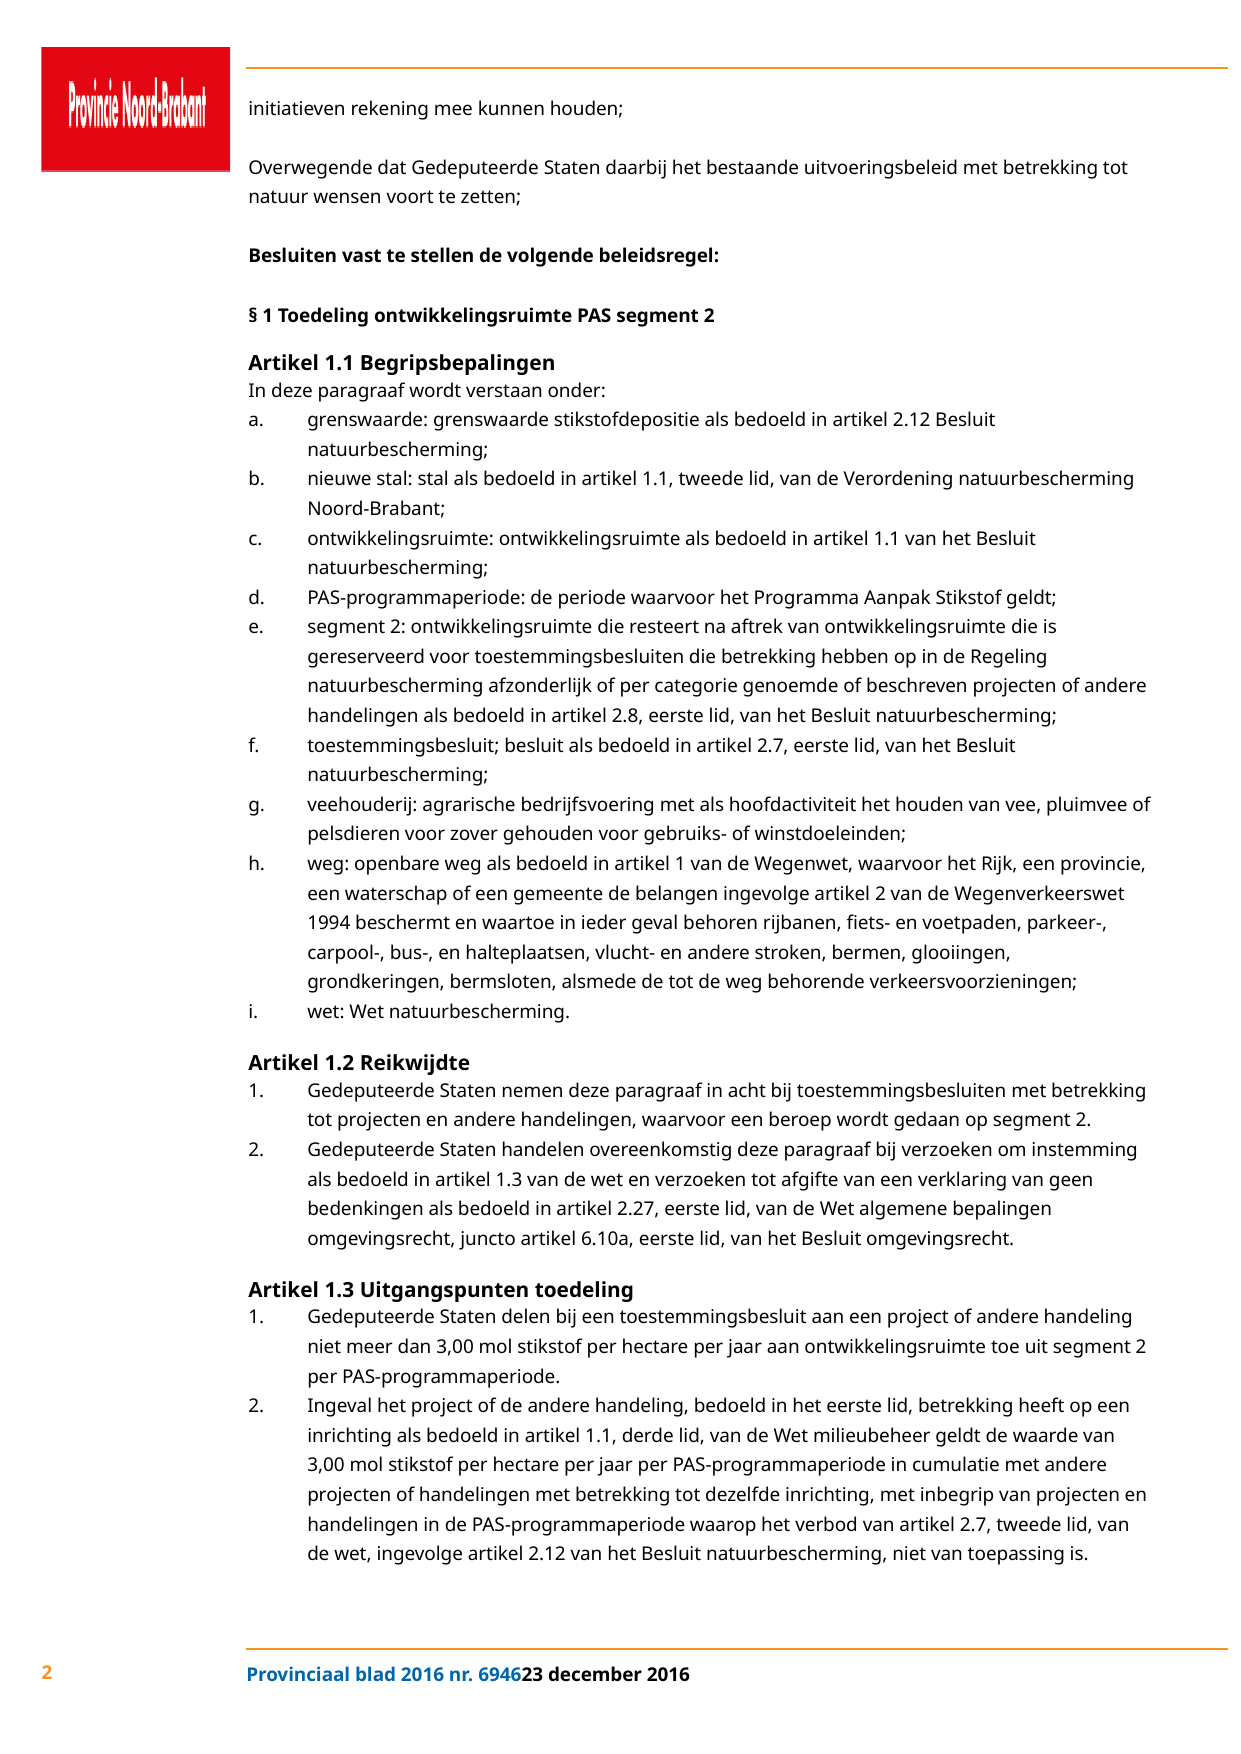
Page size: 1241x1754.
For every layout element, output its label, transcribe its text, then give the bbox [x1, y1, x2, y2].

list Gedeputeerde Staten nemen deze paragraaf in acht bij toestemmingsbesluiten met betrekking tot projecten en andere handelingen, waarvoor een beroep wordt gedaan op segment 2. [248, 1077, 1152, 1132]
text Overwegende dat Gedeputeerde Staten daarbij het bestaande uitvoeringsbeleid met betrekking tot natuur wensen voort te zetten; [248, 154, 1152, 209]
list toestemmingsbesluit; besluit als bedoeld in artikel 2.7, eerste lid, van het Besluit natuurbescherming; [248, 732, 1152, 787]
list Gedeputeerde Staten delen bij een toestemmingsbesluit aan een project of andere handeling niet meer dan 3,00 mol stikstof per hectare per jaar aan ontwikkelingsruimte toe uit segment 2 per PAS-programmaperiode. [248, 1304, 1152, 1389]
list weg: openbare weg als bedoeld in artikel 1 van de Wegenwet, waarvoor het Rijk, een provincie, een waterschap of een gemeente de belangen ingevolge artikel 2 van de Wegenverkeerswet 1994 beschermt en waartoe in ieder geval behoren rijbanen, fiets- en voetpaden, parkeer-, carpool-, bus-, en halteplaatsen, vlucht- en andere stroken, bermen, glooiingen, grondkeringen, bermsloten, alsmede de tot de weg behorende verkeersvoorzieningen; [248, 850, 1152, 994]
list wet: Wet natuurbescherming. [248, 998, 1152, 1024]
list veehouderij: agrarische bedrijfsvoering met als hoofdactiviteit het houden van vee, pluimvee of pelsdieren voor zover gehouden voor gebruiks- of winstdoeleinden; [248, 791, 1152, 846]
list Gedeputeerde Staten handelen overeenkomstig deze paragraaf bij verzoeken om instemming als bedoeld in artikel 1.3 van de wet en verzoeken tot afgifte van een verklaring van geen bedenkingen als bedoeld in artikel 2.27, eerste lid, van de Wet algemene bepalingen omgevingsrecht, juncto artikel 6.10a, eerste lid, van het Besluit omgevingsrecht. [248, 1136, 1152, 1251]
text initiatieven rekening mee kunnen houden; [248, 95, 1152, 121]
list ontwikkelingsruimte: ontwikkelingsruimte als bedoeld in artikel 1.1 van het Besluit natuurbescherming; [248, 525, 1152, 580]
text Artikel 1.1 Begripsbepalingen [248, 348, 1152, 377]
text Besluiten vast te stellen de volgende beleidsregel: [248, 243, 1152, 268]
text In deze paragraaf wordt verstaan onder: [248, 377, 1152, 403]
text Artikel 1.2 Reikwijdte [248, 1048, 1152, 1077]
picture [41, 47, 231, 172]
list PAS-programmaperiode: de periode waarvoor het Programma Aanpak Stikstof geldt; [248, 584, 1152, 610]
text Artikel 1.3 Uitgangspunten toedeling [248, 1275, 1152, 1304]
list nieuwe stal: stal als bedoeld in artikel 1.1, tweede lid, van de Verordening natuurbescherming Noord-Brabant; [248, 466, 1152, 521]
list grenswaarde: grenswaarde stikstofdepositie als bedoeld in artikel 2.12 Besluit natuurbescherming; [248, 406, 1152, 462]
list Ingeval het project of de andere handeling, bedoeld in het eerste lid, betrekking heeft op een inrichting als bedoeld in artikel 1.1, derde lid, van de Wet milieubeheer geldt de waarde van 3,00 mol stikstof per hectare per jaar per PAS-programmaperiode in cumulatie met andere projecten of handelingen met betrekking tot dezelfde inrichting, met inbegrip van projecten en handelingen in de PAS-programmaperiode waarop het verbod van artikel 2.7, tweede lid, van de wet, ingevolge artikel 2.12 van het Besluit natuurbescherming, niet van toepassing is. [248, 1392, 1152, 1566]
list segment 2: ontwikkelingsruimte die resteert na aftrek van ontwikkelingsruimte die is gereserveerd voor toestemmingsbesluiten die betrekking hebben op in de Regeling natuurbescherming afzonderlijk of per categorie genoemde of beschreven projecten of andere handelingen als bedoeld in artikel 2.8, eerste lid, van het Besluit natuurbescherming; [248, 613, 1152, 728]
text § 1 Toedeling ontwikkelingsruimte PAS segment 2 [248, 302, 1152, 328]
